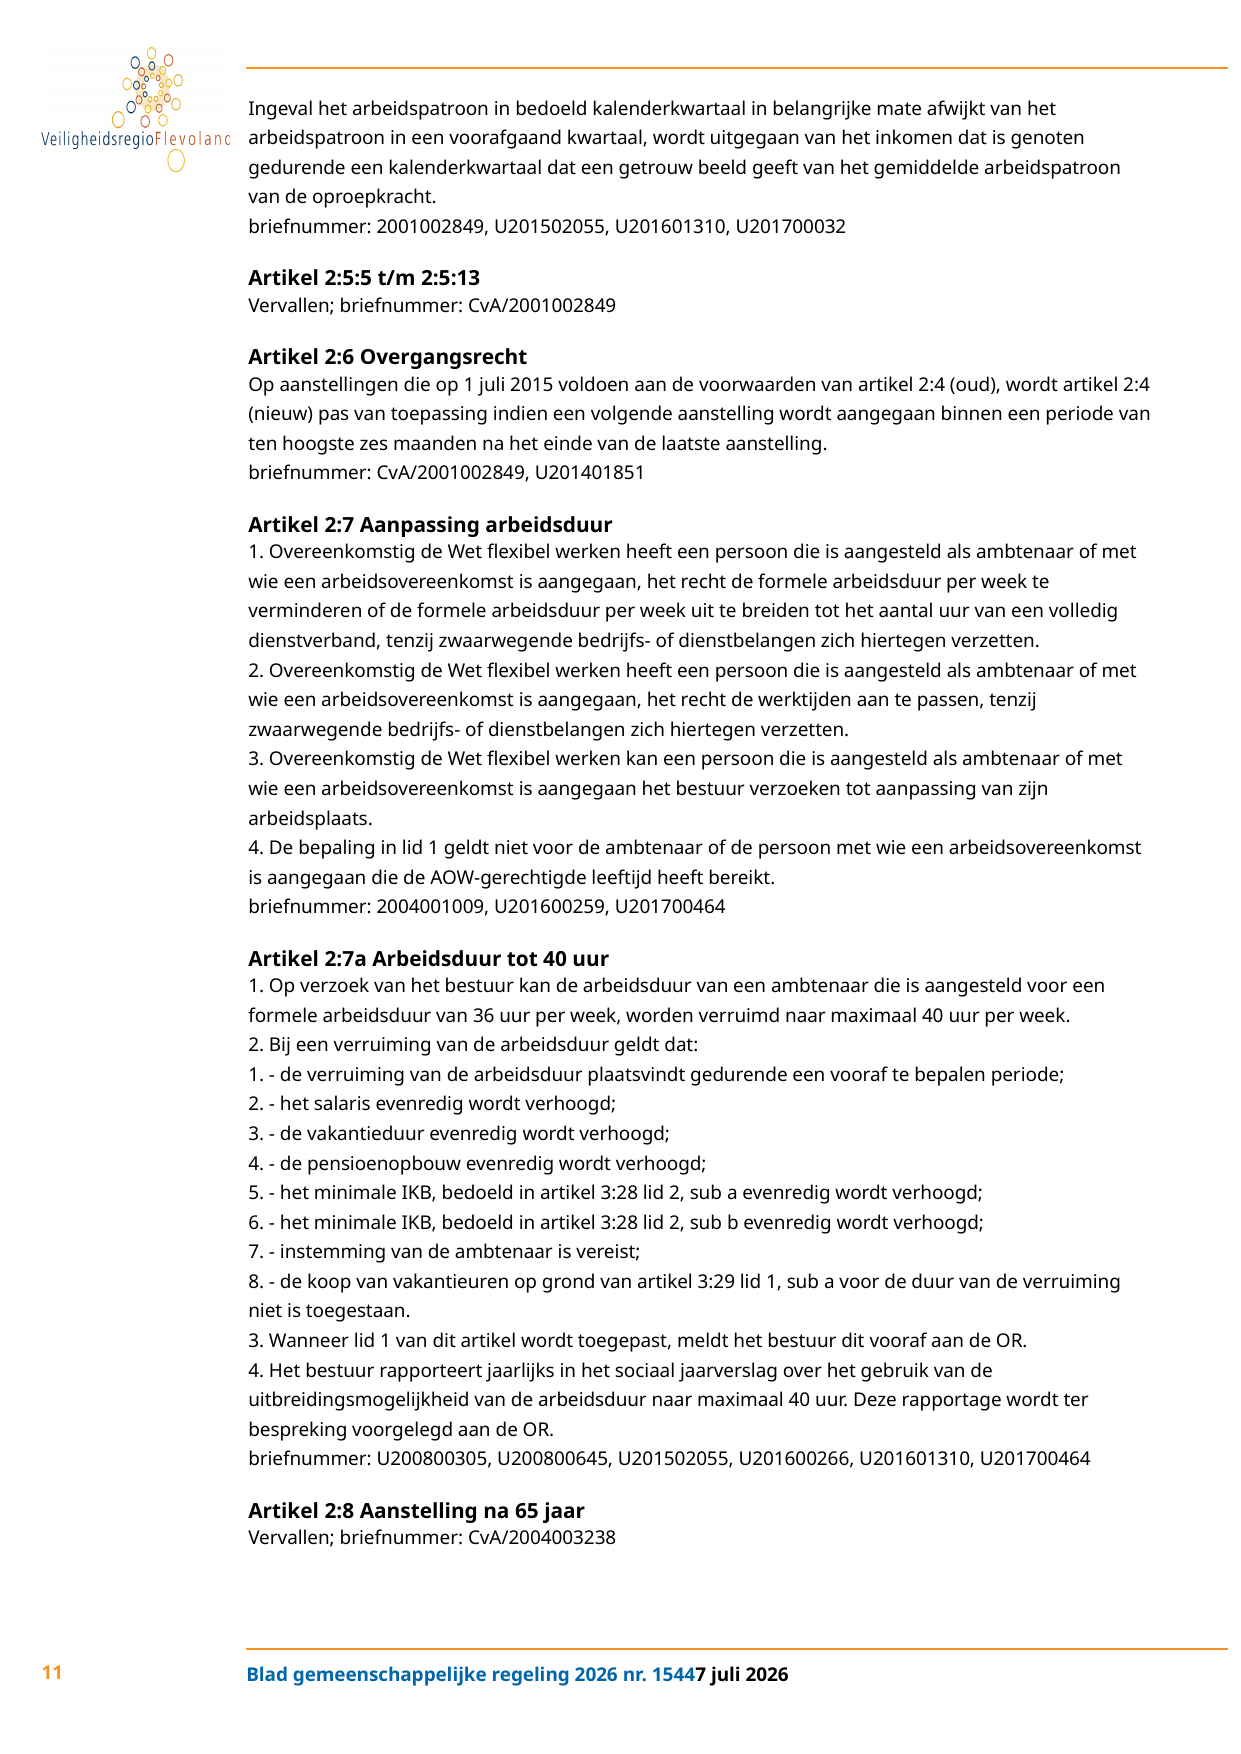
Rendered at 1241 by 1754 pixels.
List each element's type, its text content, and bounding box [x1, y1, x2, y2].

text 2. - het salaris evenredig wordt verhoogd; [248, 1091, 1152, 1116]
text 4. Het bestuur rapporteert jaarlijks in het sociaal jaarverslag over het gebruik van de uitbreidingsmogelijkheid van de arbeidsduur naar maximaal 40 uur. Deze rapportage wordt ter bespreking voorgelegd aan de OR. [248, 1357, 1152, 1442]
text 8. - de koop van vakantieuren op grond van artikel 3:29 lid 1, sub a voor de duur van de verruiming niet is toegestaan. [248, 1268, 1152, 1323]
text briefnummer: 2001002849, U201502055, U201601310, U201700032 [248, 213, 1152, 239]
text 4. - de pensioenopbouw evenredig wordt verhoogd; [248, 1150, 1152, 1176]
text Artikel 2:7a Arbeidsduur tot 40 uur [248, 944, 1152, 972]
text 1. Op verzoek van het bestuur kan de arbeidsduur van een ambtenaar die is aangesteld voor een formele arbeidsduur van 36 uur per week, worden verruimd naar maximaal 40 uur per week. [248, 972, 1152, 1028]
picture [41, 47, 231, 172]
text 7. - instemming van de ambtenaar is vereist; [248, 1238, 1152, 1264]
text Vervallen; briefnummer: CvA/2001002849 [248, 292, 1152, 318]
text briefnummer: U200800305, U200800645, U201502055, U201600266, U201601310, U201700464 [248, 1446, 1152, 1471]
text Artikel 2:5:5 t/m 2:5:13 [248, 263, 1152, 292]
text 1. Overeenkomstig de Wet flexibel werken heeft een persoon die is aangesteld als ambtenaar of met wie een arbeidsovereenkomst is aangegaan, het recht de formele arbeidsduur per week te verminderen of de formele arbeidsduur per week uit te breiden tot het aantal uur van een volledig dienstverband, tenzij zwaarwegende bedrijfs- of dienstbelangen zich hiertegen verzetten. [248, 538, 1152, 653]
text Artikel 2:8 Aanstelling na 65 jaar [248, 1496, 1152, 1524]
text Artikel 2:6 Overgangsrecht [248, 342, 1152, 371]
text 6. - het minimale IKB, bedoeld in artikel 3:28 lid 2, sub b evenredig wordt verhoogd; [248, 1209, 1152, 1235]
text Op aanstellingen die op 1 juli 2015 voldoen aan de voorwaarden van artikel 2:4 (oud), wordt artikel 2:4 (nieuw) pas van toepassing indien een volgende aanstelling wordt aangegaan binnen een periode van ten hoogste zes maanden na het einde van de laatste aanstelling. [248, 371, 1152, 456]
text Artikel 2:7 Aanpassing arbeidsduur [248, 510, 1152, 538]
text briefnummer: 2004001009, U201600259, U201700464 [248, 893, 1152, 919]
text 2. Bij een verruiming van de arbeidsduur geldt dat: [248, 1031, 1152, 1057]
text 1. - de verruiming van de arbeidsduur plaatsvindt gedurende een vooraf te bepalen periode; [248, 1061, 1152, 1087]
text 3. Overeenkomstig de Wet flexibel werken kan een persoon die is aangesteld als ambtenaar of met wie een arbeidsovereenkomst is aangegaan het bestuur verzoeken tot aanpassing van zijn arbeidsplaats. [248, 746, 1152, 830]
text 3. Wanneer lid 1 van dit artikel wordt toegepast, meldt het bestuur dit vooraf aan de OR. [248, 1327, 1152, 1353]
text Vervallen; briefnummer: CvA/2004003238 [248, 1524, 1152, 1550]
text 4. De bepaling in lid 1 geldt niet voor de ambtenaar of de persoon met wie een arbeidsovereenkomst is aangegaan die de AOW-gerechtigde leeftijd heeft bereikt. [248, 834, 1152, 889]
text 3. - de vakantieduur evenredig wordt verhoogd; [248, 1120, 1152, 1146]
text 5. - het minimale IKB, bedoeld in artikel 3:28 lid 2, sub a evenredig wordt verhoogd; [248, 1179, 1152, 1205]
text briefnummer: CvA/2001002849, U201401851 [248, 459, 1152, 485]
text Ingeval het arbeidspatroon in bedoeld kalenderkwartaal in belangrijke mate afwijkt van het arbeidspatroon in een voorafgaand kwartaal, wordt uitgegaan van het inkomen dat is genoten gedurende een kalenderkwartaal dat een getrouw beeld geeft van het gemiddelde arbeidspatroon van de oproepkracht. [248, 95, 1152, 209]
text 2. Overeenkomstig de Wet flexibel werken heeft een persoon die is aangesteld als ambtenaar of met wie een arbeidsovereenkomst is aangegaan, het recht de werktijden aan te passen, tenzij zwaarwegende bedrijfs- of dienstbelangen zich hiertegen verzetten. [248, 657, 1152, 742]
